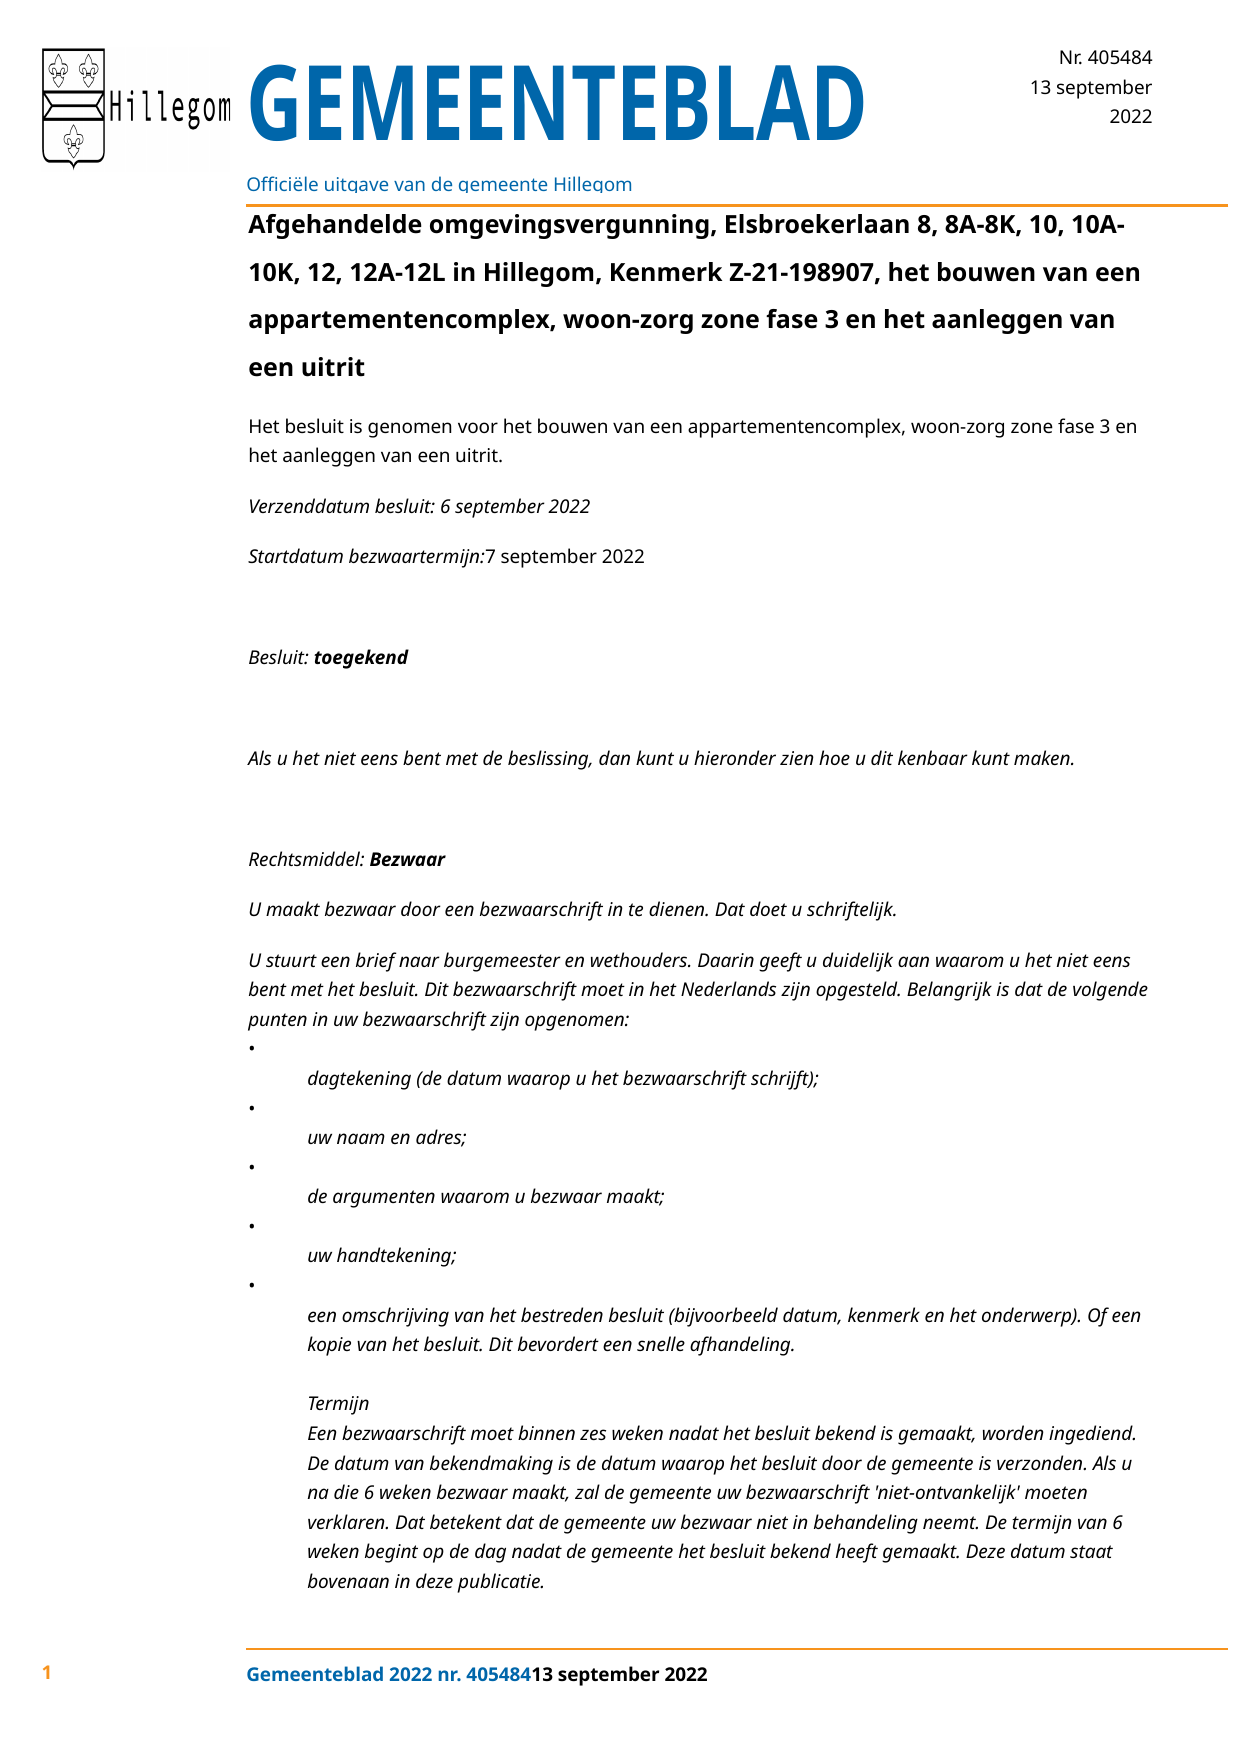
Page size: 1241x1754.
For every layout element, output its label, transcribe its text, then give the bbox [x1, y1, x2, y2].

list uw naam en adres; [248, 1124, 1152, 1150]
text U stuurt een brief naar burgemeester en wethouders. Daarin geeft u duidelijk aan waarom u het niet eens bent met het besluit. Dit bezwaarschrift moet in het Nederlands zijn opgesteld. Belangrijk is dat de volgende punten in uw bezwaarschrift zijn opgenomen: [248, 947, 1152, 1032]
list de argumenten waarom u bezwaar maakt; [248, 1183, 1152, 1209]
text Als u het niet eens bent met de beslissing, dan kunt u hieronder zien hoe u dit kenbaar kunt maken. [248, 745, 1152, 771]
text Het besluit is genomen voor het bouwen van een appartementencomplex, woon-zorg zone fase 3 en het aanleggen van een uitrit. [248, 413, 1152, 468]
list een omschrijving van het bestreden besluit (bijvoorbeeld datum, kenmerk en het onderwerp). Of een kopie van het besluit. Dit bevordert een snelle afhandeling. [248, 1302, 1152, 1357]
list Termijn [248, 1391, 1152, 1416]
text Verzenddatum besluit: 6 september 2022 [248, 493, 1152, 519]
text Startdatum bezwaartermijn:7 september 2022 [248, 543, 1152, 569]
picture [41, 47, 231, 172]
text Besluit: toegekend [248, 644, 1152, 670]
text U maakt bezwaar door een bezwaarschrift in te dienen. Dat doet u schriftelijk. [248, 896, 1152, 922]
list Een bezwaarschrift moet binnen zes weken nadat het besluit bekend is gemaakt, worden ingediend. De datum van bekendmaking is de datum waarop het besluit door de gemeente is verzonden. Als u na die 6 weken bezwaar maakt, zal de gemeente uw bezwaarschrift 'niet-ontvankelijk' moeten verklaren. Dat betekent dat de gemeente uw bezwaar niet in behandeling neemt. De termijn van 6 weken begint op de dag nadat de gemeente het besluit bekend heeft gemaakt. Deze datum staat bovenaan in deze publicatie. [248, 1420, 1152, 1594]
list dagtekening (de datum waarop u het bezwaarschrift schrijft); [248, 1065, 1152, 1091]
text Rechtsmiddel: Bezwaar [248, 846, 1152, 872]
list uw handtekening; [248, 1243, 1152, 1268]
text Afgehandelde omgevingsvergunning, Elsbroekerlaan 8, 8A-8K, 10, 10A-10K, 12, 12A-12L in Hillegom, Kenmerk Z-21-198907, het bouwen van een appartementencomplex, woon-zorg zone fase 3 en het aanleggen van een uitrit [248, 207, 1152, 384]
